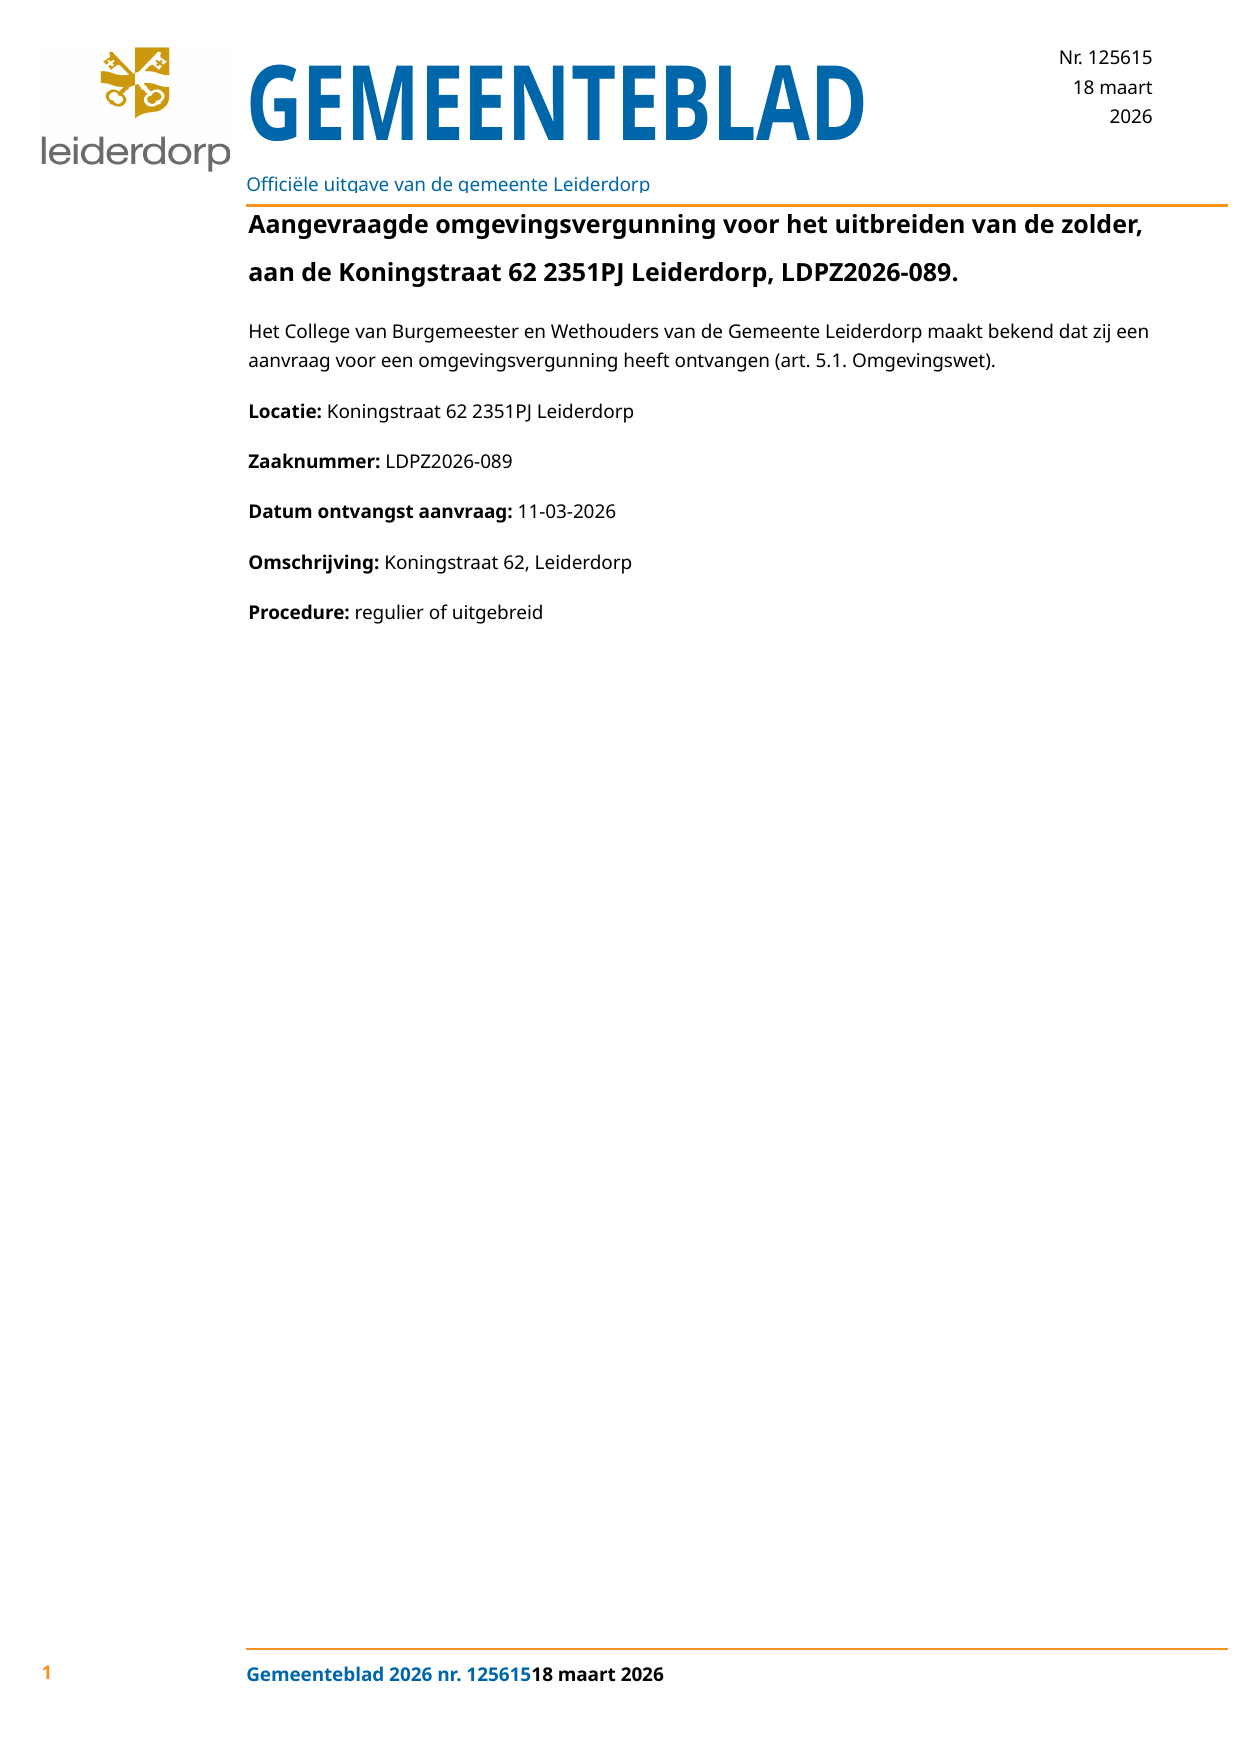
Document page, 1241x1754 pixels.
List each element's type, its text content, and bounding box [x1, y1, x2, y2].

text Omschrijving: Koningstraat 62, Leiderdorp [248, 549, 1152, 575]
text Locatie: Koningstraat 62 2351PJ Leiderdorp [248, 398, 1152, 424]
text Het College van Burgemeester en Wethouders van de Gemeente Leiderdorp maakt bekend dat zij een aanvraag voor een omgevingsvergunning heeft ontvangen (art. 5.1. Omgevingswet). [248, 318, 1152, 373]
text Aangevraagde omgevingsvergunning voor het uitbreiden van de zolder, aan de Koningstraat 62 2351PJ Leiderdorp, LDPZ2026-089. [248, 207, 1152, 288]
text Procedure: regulier of uitgebreid [248, 599, 1152, 625]
picture [41, 47, 231, 172]
text Datum ontvangst aanvraag: 11-03-2026 [248, 499, 1152, 524]
text Zaaknummer: LDPZ2026-089 [248, 448, 1152, 474]
